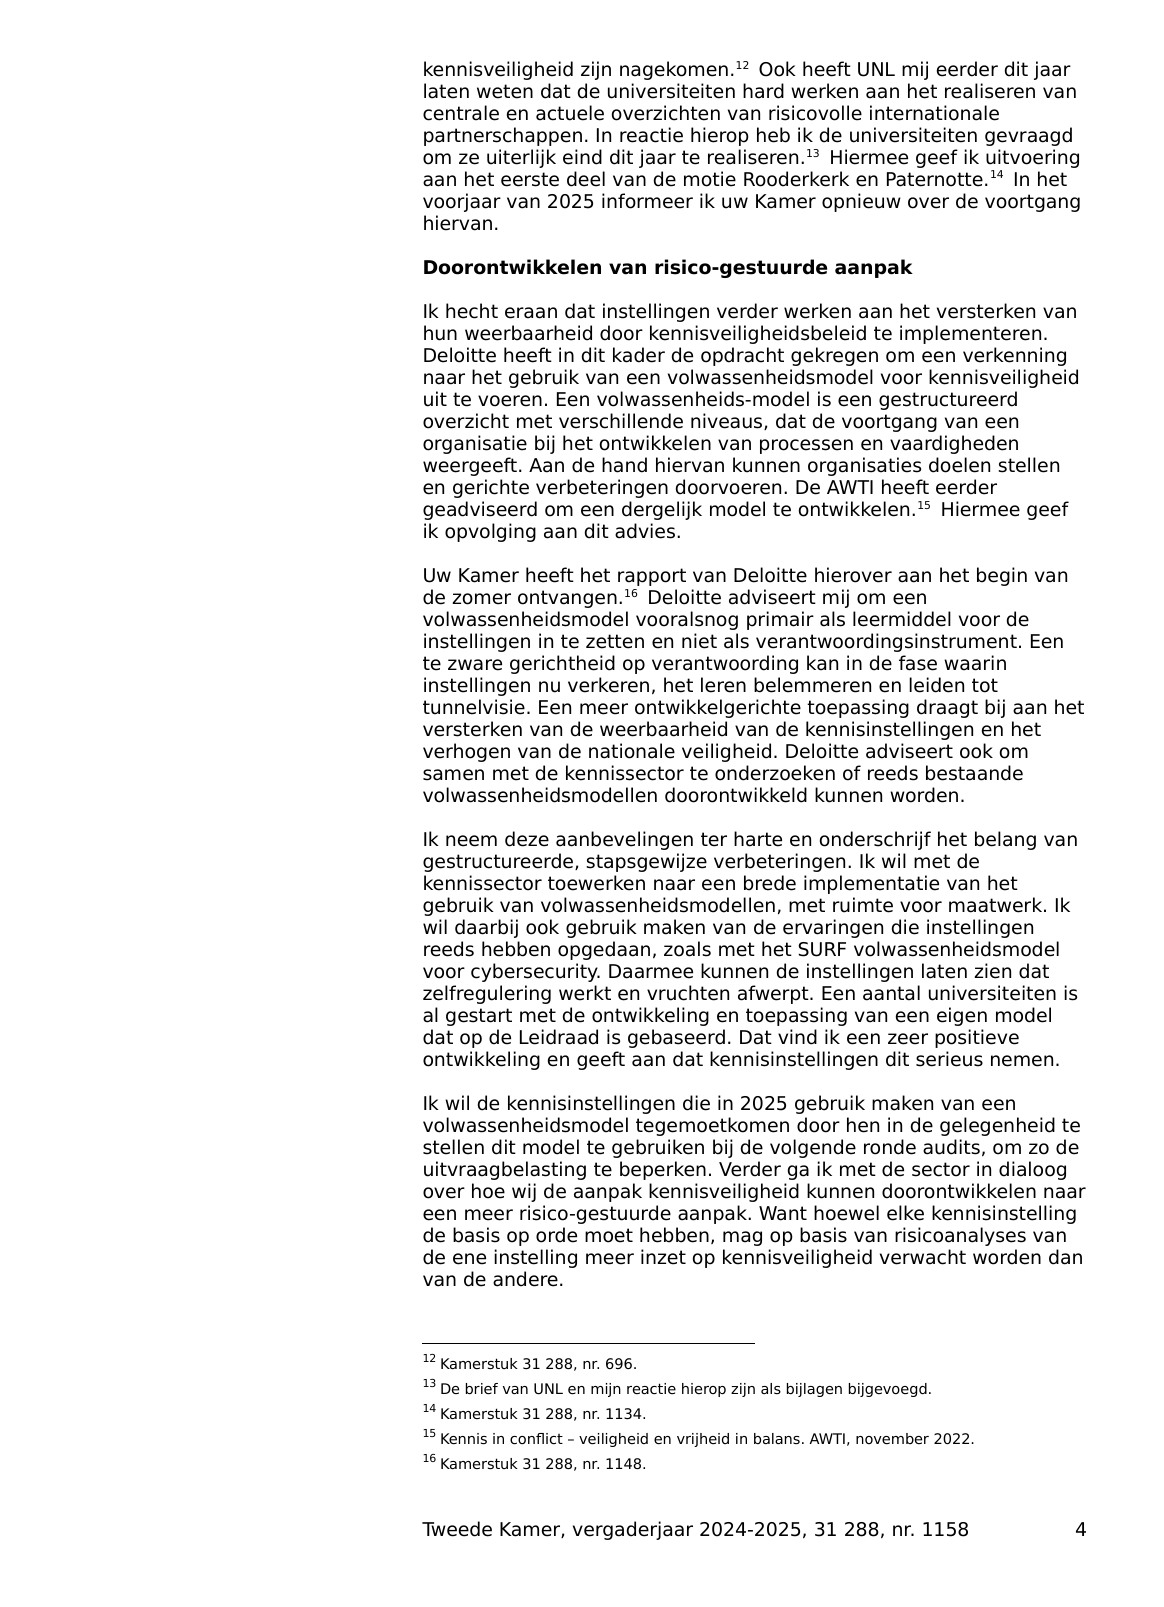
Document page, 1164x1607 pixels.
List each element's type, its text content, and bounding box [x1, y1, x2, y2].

text Kamerstuk 31 288, nr. 1148. [422, 1452, 1087, 1474]
text Ik neem deze aanbevelingen ter harte en onderschrijf het belang van gestructureerde, stapsgewijze verbeteringen. Ik wil met de kennissector toewerken naar een brede implementatie van het gebruik van volwassenheidsmodellen, met ruimte voor maatwerk. Ik wil daarbij ook gebruik maken van de ervaringen die instellingen reeds hebben opgedaan, zoals met het SURF volwassenheidsmodel voor cybersecurity. Daarmee kunnen de instellingen laten zien dat zelfregulering werkt en vruchten afwerpt. Een aantal universiteiten is al gestart met de ontwikkeling en toepassing van een eigen model dat op de Leidraad is gebaseerd. Dat vind ik een zeer positieve ontwikkeling en geeft aan dat kennisinstellingen dit serieus nemen. [422, 829, 1087, 1071]
subtitle Doorontwikkelen van risico-gestuurde aanpak [422, 257, 1087, 279]
text Kamerstuk 31 288, nr. 696. [422, 1352, 1087, 1374]
text kennisveiligheid zijn nagekomen. Ook heeft UNL mij eerder dit jaar laten weten dat de universiteiten hard werken aan het realiseren van centrale en actuele overzichten van risicovolle internationale partnerschappen. In reactie hierop heb ik de universiteiten gevraagd om ze uiterlijk eind dit jaar te realiseren. Hiermee geef ik uitvoering aan het eerste deel van de motie Rooderkerk en Paternotte. In het voorjaar van 2025 informeer ik uw Kamer opnieuw over de voortgang hiervan. [422, 59, 1087, 235]
text Ik wil de kennisinstellingen die in 2025 gebruik maken van een volwassenheidsmodel tegemoetkomen door hen in de gelegenheid te stellen dit model te gebruiken bij de volgende ronde audits, om zo de uitvraagbelasting te beperken. Verder ga ik met de sector in dialoog over hoe wij de aanpak kennisveiligheid kunnen doorontwikkelen naar een meer risico-gestuurde aanpak. Want hoewel elke kennisinstelling de basis op orde moet hebben, mag op basis van risicoanalyses van de ene instelling meer inzet op kennisveiligheid verwacht worden dan van de andere. [422, 1093, 1087, 1291]
text Uw Kamer heeft het rapport van Deloitte hierover aan het begin van de zomer ontvangen. Deloitte adviseert mij om een volwassenheidsmodel vooralsnog primair als leermiddel voor de instellingen in te zetten en niet als verantwoordingsinstrument. Een te zware gerichtheid op verantwoording kan in de fase waarin instellingen nu verkeren, het leren belemmeren en leiden tot tunnelvisie. Een meer ontwikkelgerichte toepassing draagt bij aan het versterken van de weerbaarheid van de kennisinstellingen en het verhogen van de nationale veiligheid. Deloitte adviseert ook om samen met de kennissector te onderzoeken of reeds bestaande volwassenheidsmodellen doorontwikkeld kunnen worden. [422, 565, 1087, 807]
text Kamerstuk 31 288, nr. 1134. [422, 1402, 1087, 1424]
text Ik hecht eraan dat instellingen verder werken aan het versterken van hun weerbaarheid door kennisveiligheidsbeleid te implementeren. Deloitte heeft in dit kader de opdracht gekregen om een verkenning naar het gebruik van een volwassenheidsmodel voor kennisveiligheid uit te voeren. Een volwassenheids-model is een gestructureerd overzicht met verschillende niveaus, dat de voortgang van een organisatie bij het ontwikkelen van processen en vaardigheden weergeeft. Aan de hand hiervan kunnen organisaties doelen stellen en gerichte verbeteringen doorvoeren. De AWTI heeft eerder geadviseerd om een dergelijk model te ontwikkelen. Hiermee geef ik opvolging aan dit advies. [422, 301, 1087, 543]
text De brief van UNL en mijn reactie hierop zijn als bijlagen bijgevoegd. [422, 1377, 1087, 1399]
text Kennis in conflict – veiligheid en vrijheid in balans. AWTI, november 2022. [422, 1427, 1087, 1449]
